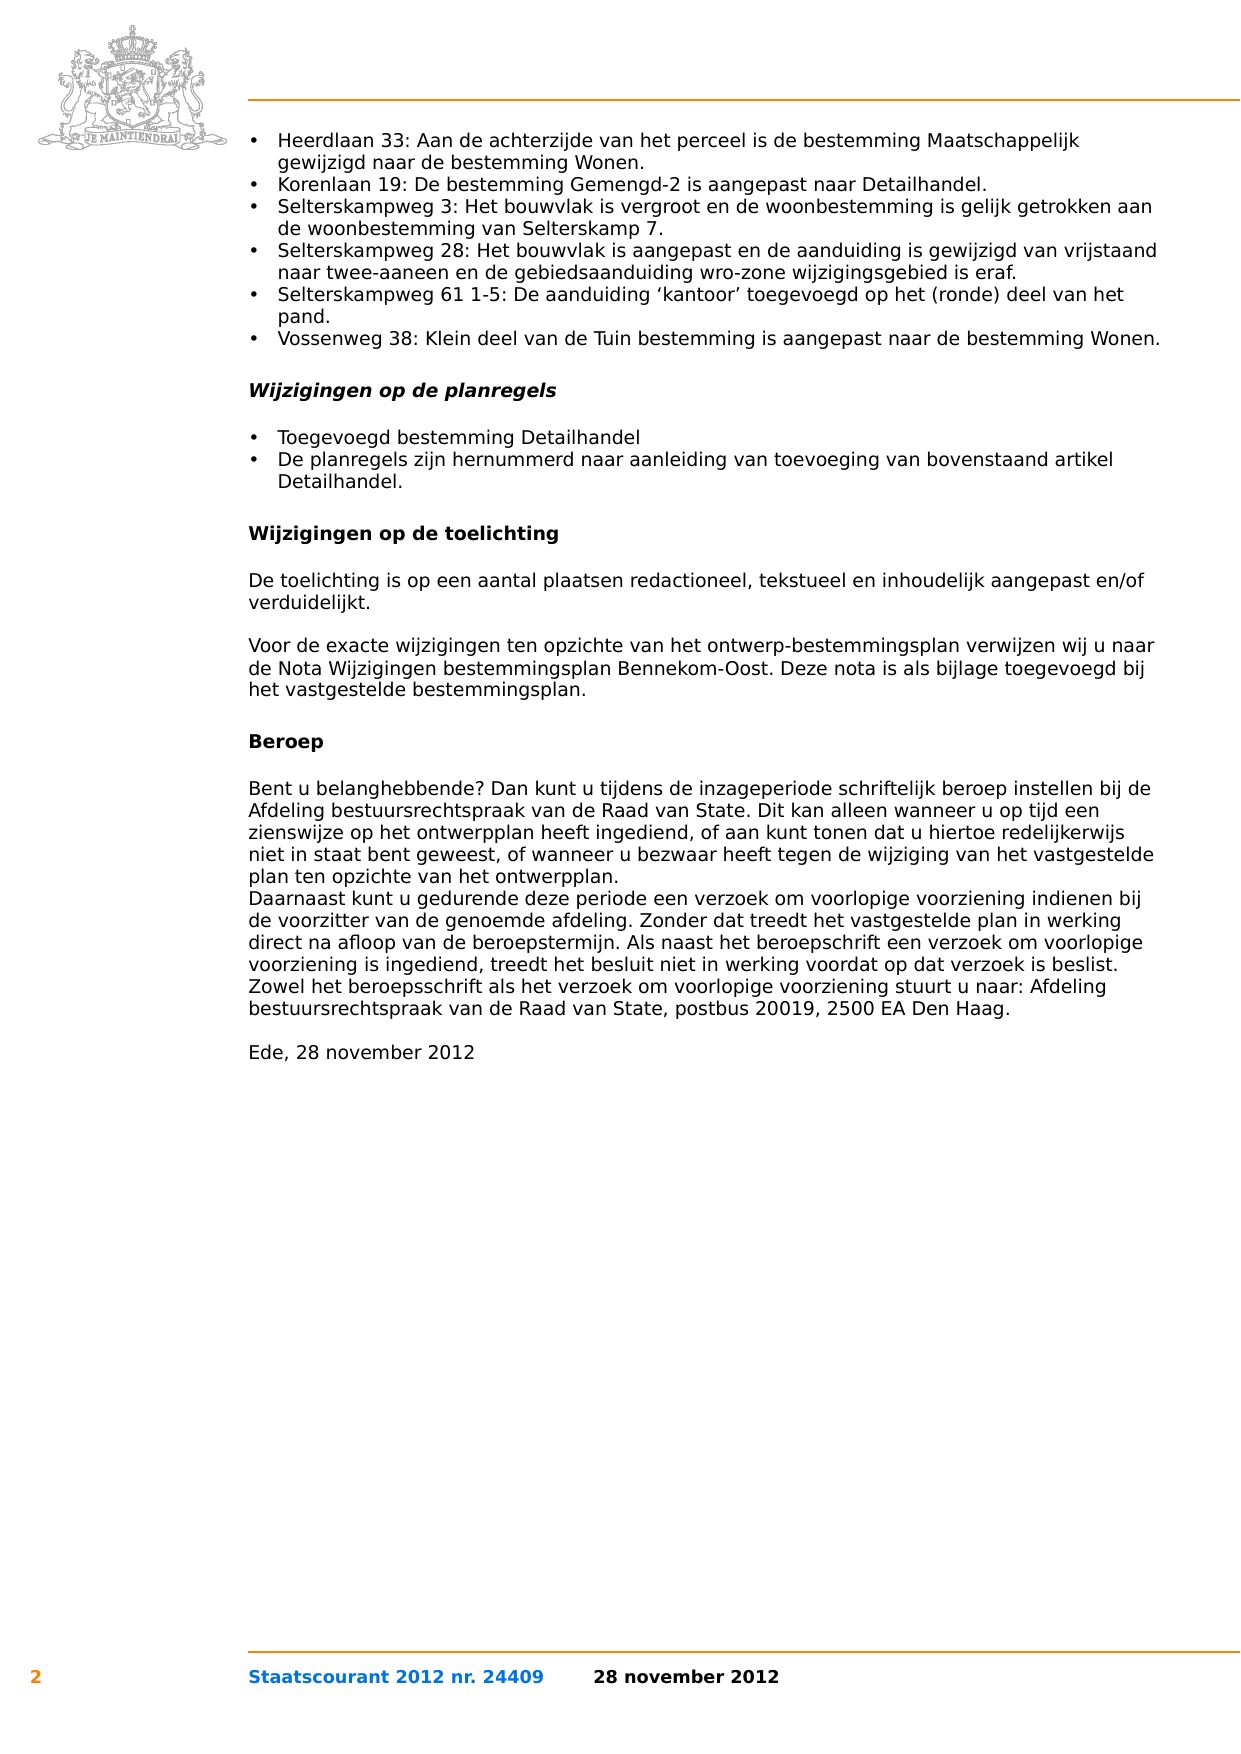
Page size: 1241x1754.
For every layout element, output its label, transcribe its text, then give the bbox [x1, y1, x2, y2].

text • Vossenweg 38: Klein deel van de Tuin bestemming is aangepast naar de bestemming Wonen. [248, 328, 1163, 350]
text • Selterskampweg 3: Het bouwvlak is vergroot en de woonbestemming is gelijk getrokken aan de woonbestemming van Selterskamp 7. [248, 196, 1163, 240]
text Zowel het beroepsschrift als het verzoek om voorlopige voorziening stuurt u naar: Afdeling bestuursrechtspraak van de Raad van State, postbus 20019, 2500 EA Den Haag. [248, 976, 1163, 1020]
text • Toegevoegd bestemming Detailhandel [248, 427, 1163, 449]
text Ede, 28 november 2012 [248, 1042, 1163, 1064]
picture [38, 25, 227, 150]
subtitle Wijzigingen op de toelichting [248, 523, 1163, 544]
subtitle Wijzigingen op de planregels [248, 380, 1163, 402]
text Detailhandel. [277, 471, 1163, 493]
text Daarnaast kunt u gedurende deze periode een verzoek om voorlopige voorziening indienen bij de voorzitter van de genoemde afdeling. Zonder dat treedt het vastgestelde plan in werking direct na afloop van de beroepstermijn. Als naast het beroepschrift een verzoek om voorlopige voorziening is ingediend, treedt het besluit niet in werking voordat op dat verzoek is beslist. [248, 888, 1163, 976]
text Voor de exacte wijzigingen ten opzichte van het ontwerp-bestemmingsplan verwijzen wij u naar de Nota Wijzigingen bestemmingsplan Bennekom-Oost. Deze nota is als bijlage toegevoegd bij het vastgestelde bestemmingsplan. [248, 635, 1163, 701]
text • Korenlaan 19: De bestemming Gemengd-2 is aangepast naar Detailhandel. [248, 174, 1163, 196]
text • Selterskampweg 28: Het bouwvlak is aangepast en de aanduiding is gewijzigd van vrijstaand naar twee-aaneen en de gebiedsaanduiding wro-zone wijzigingsgebied is eraf. [248, 240, 1163, 284]
text • Heerdlaan 33: Aan de achterzijde van het perceel is de bestemming Maatschappelijk gewijzigd naar de bestemming Wonen. [248, 130, 1163, 174]
text De toelichting is op een aantal plaatsen redactioneel, tekstueel en inhoudelijk aangepast en/of [248, 569, 1163, 592]
text • De planregels zijn hernummerd naar aanleiding van toevoeging van bovenstaand artikel [248, 449, 1163, 471]
text • Selterskampweg 61 1-5: De aanduiding ‘kantoor’ toegevoegd op het (ronde) deel van het pand. [248, 284, 1163, 328]
subtitle Beroep [248, 731, 1163, 753]
text verduidelijkt. [248, 592, 1163, 613]
text Bent u belanghebbende? Dan kunt u tijdens de inzageperiode schriftelijk beroep instellen bij de Afdeling bestuursrechtspraak van de Raad van State. Dit kan alleen wanneer u op tijd een zienswijze op het ontwerpplan heeft ingediend, of aan kunt tonen dat u hiertoe redelijkerwijs niet in staat bent geweest, of wanneer u bezwaar heeft tegen de wijziging van het vastgestelde plan ten opzichte van het ontwerpplan. [248, 778, 1163, 888]
